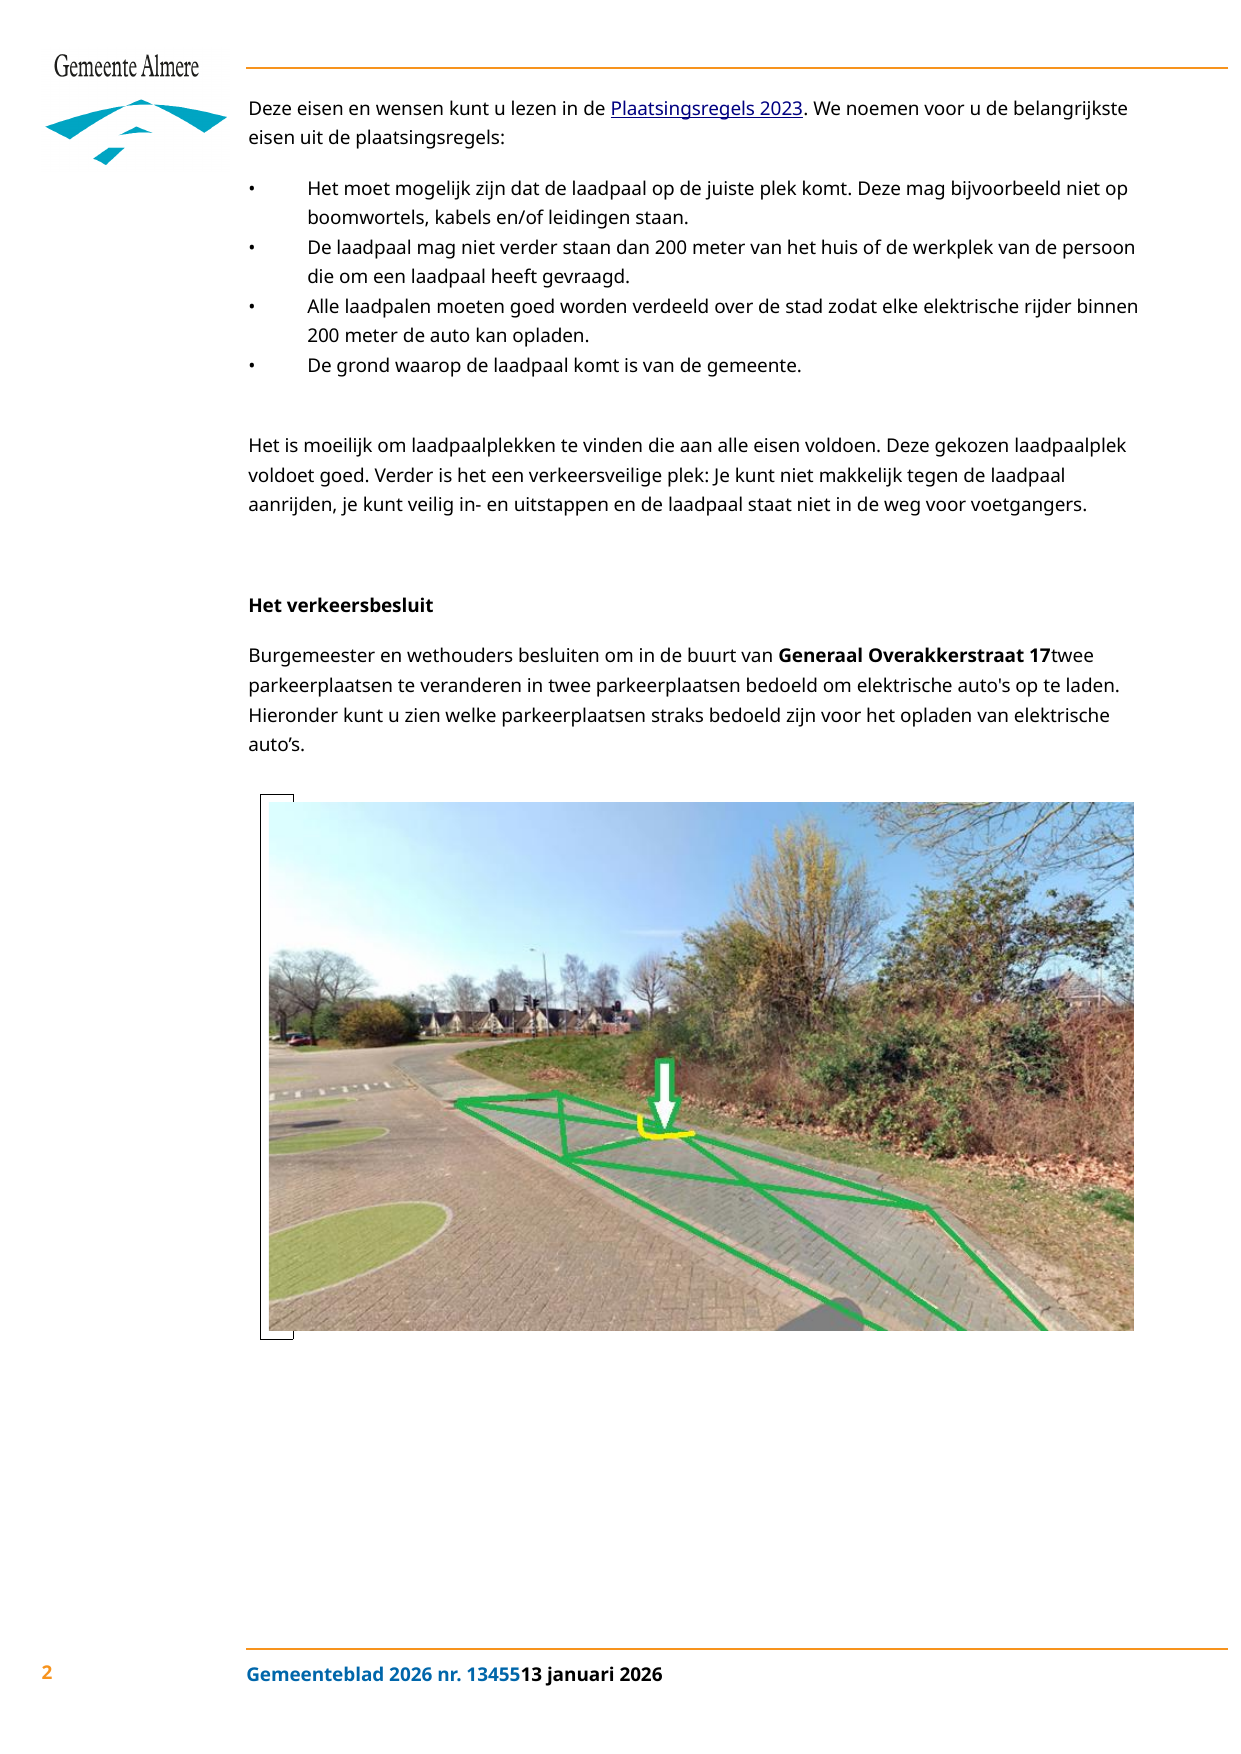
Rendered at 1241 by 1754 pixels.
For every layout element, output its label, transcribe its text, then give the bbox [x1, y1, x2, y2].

text Het verkeersbesluit [248, 592, 1152, 618]
text Burgemeester en wethouders besluiten om in de buurt van Generaal Overakkerstraat 17twee parkeerplaatsen te veranderen in twee parkeerplaatsen bedoeld om elektrische auto's op te laden. Hieronder kunt u zien welke parkeerplaatsen straks bedoeld zijn voor het opladen van elektrische auto’s. [248, 643, 1152, 757]
picture [268, 802, 1134, 1331]
list De grond waarop de laadpaal komt is van de gemeente. [248, 352, 1152, 378]
text Deze eisen en wensen kunt u lezen in de Plaatsingsregels 2023. We noemen voor u de belangrijkste eisen uit de plaatsingsregels: [248, 95, 1152, 150]
picture [41, 47, 231, 172]
list Het moet mogelijk zijn dat de laadpaal op de juiste plek komt. Deze mag bijvoorbeeld niet op boomwortels, kabels en/of leidingen staan. [248, 175, 1152, 230]
list Alle laadpalen moeten goed worden verdeeld over de stad zodat elke elektrische rijder binnen 200 meter de auto kan opladen. [248, 293, 1152, 348]
text Het is moeilijk om laadpaalplekken te vinden die aan alle eisen voldoen. Deze gekozen laadpaalplek voldoet goed. Verder is het een verkeersveilige plek: Je kunt niet makkelijk tegen de laadpaal aanrijden, je kunt veilig in- en uitstappen en de laadpaal staat niet in de weg voor voetgangers. [248, 432, 1152, 517]
list De laadpaal mag niet verder staan dan 200 meter van het huis of de werkplek van de persoon die om een laadpaal heeft gevraagd. [248, 234, 1152, 289]
